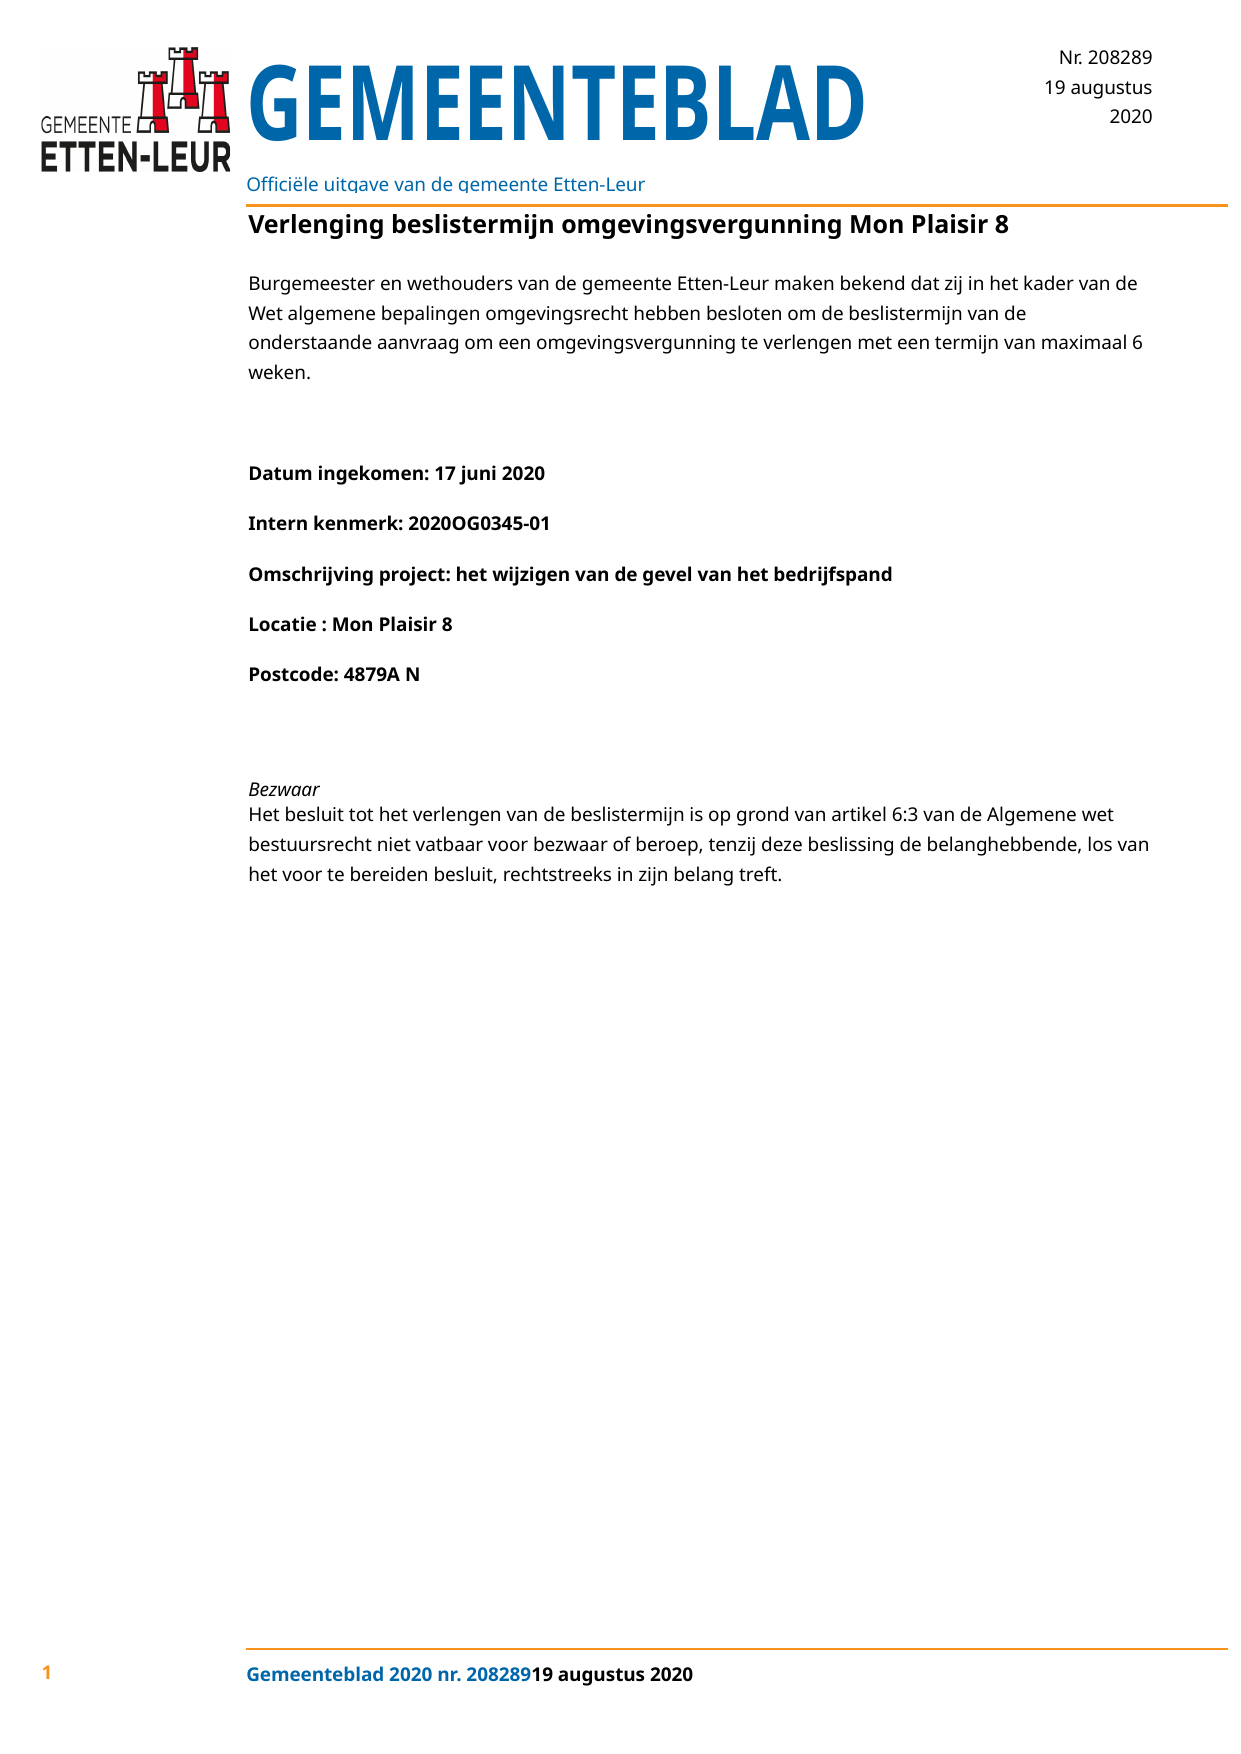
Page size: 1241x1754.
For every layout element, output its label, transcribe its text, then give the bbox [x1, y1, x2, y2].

text Verlenging beslistermijn omgevingsvergunning Mon Plaisir 8 [248, 207, 1152, 241]
text Omschrijving project: het wijzigen van de gevel van het bedrijfspand [248, 561, 1152, 586]
text Intern kenmerk: 2020OG0345-01 [248, 510, 1152, 536]
picture [41, 47, 231, 172]
text Postcode: 4879A N [248, 662, 1152, 687]
text Datum ingekomen: 17 juni 2020 [248, 460, 1152, 486]
text Burgemeester en wethouders van de gemeente Etten-Leur maken bekend dat zij in het kader van de Wet algemene bepalingen omgevingsrecht hebben besloten om de beslistermijn van de onderstaande aanvraag om een omgevingsvergunning te verlengen met een termijn van maximaal 6 weken. [248, 270, 1152, 385]
text Bezwaar [248, 776, 1152, 802]
text Het besluit tot het verlengen van de beslistermijn is op grond van artikel 6:3 van de Algemene wet bestuursrecht niet vatbaar voor bezwaar of beroep, tenzij deze beslissing de belanghebbende, los van het voor te bereiden besluit, rechtstreeks in zijn belang treft. [248, 802, 1152, 887]
text Locatie : Mon Plaisir 8 [248, 611, 1152, 637]
